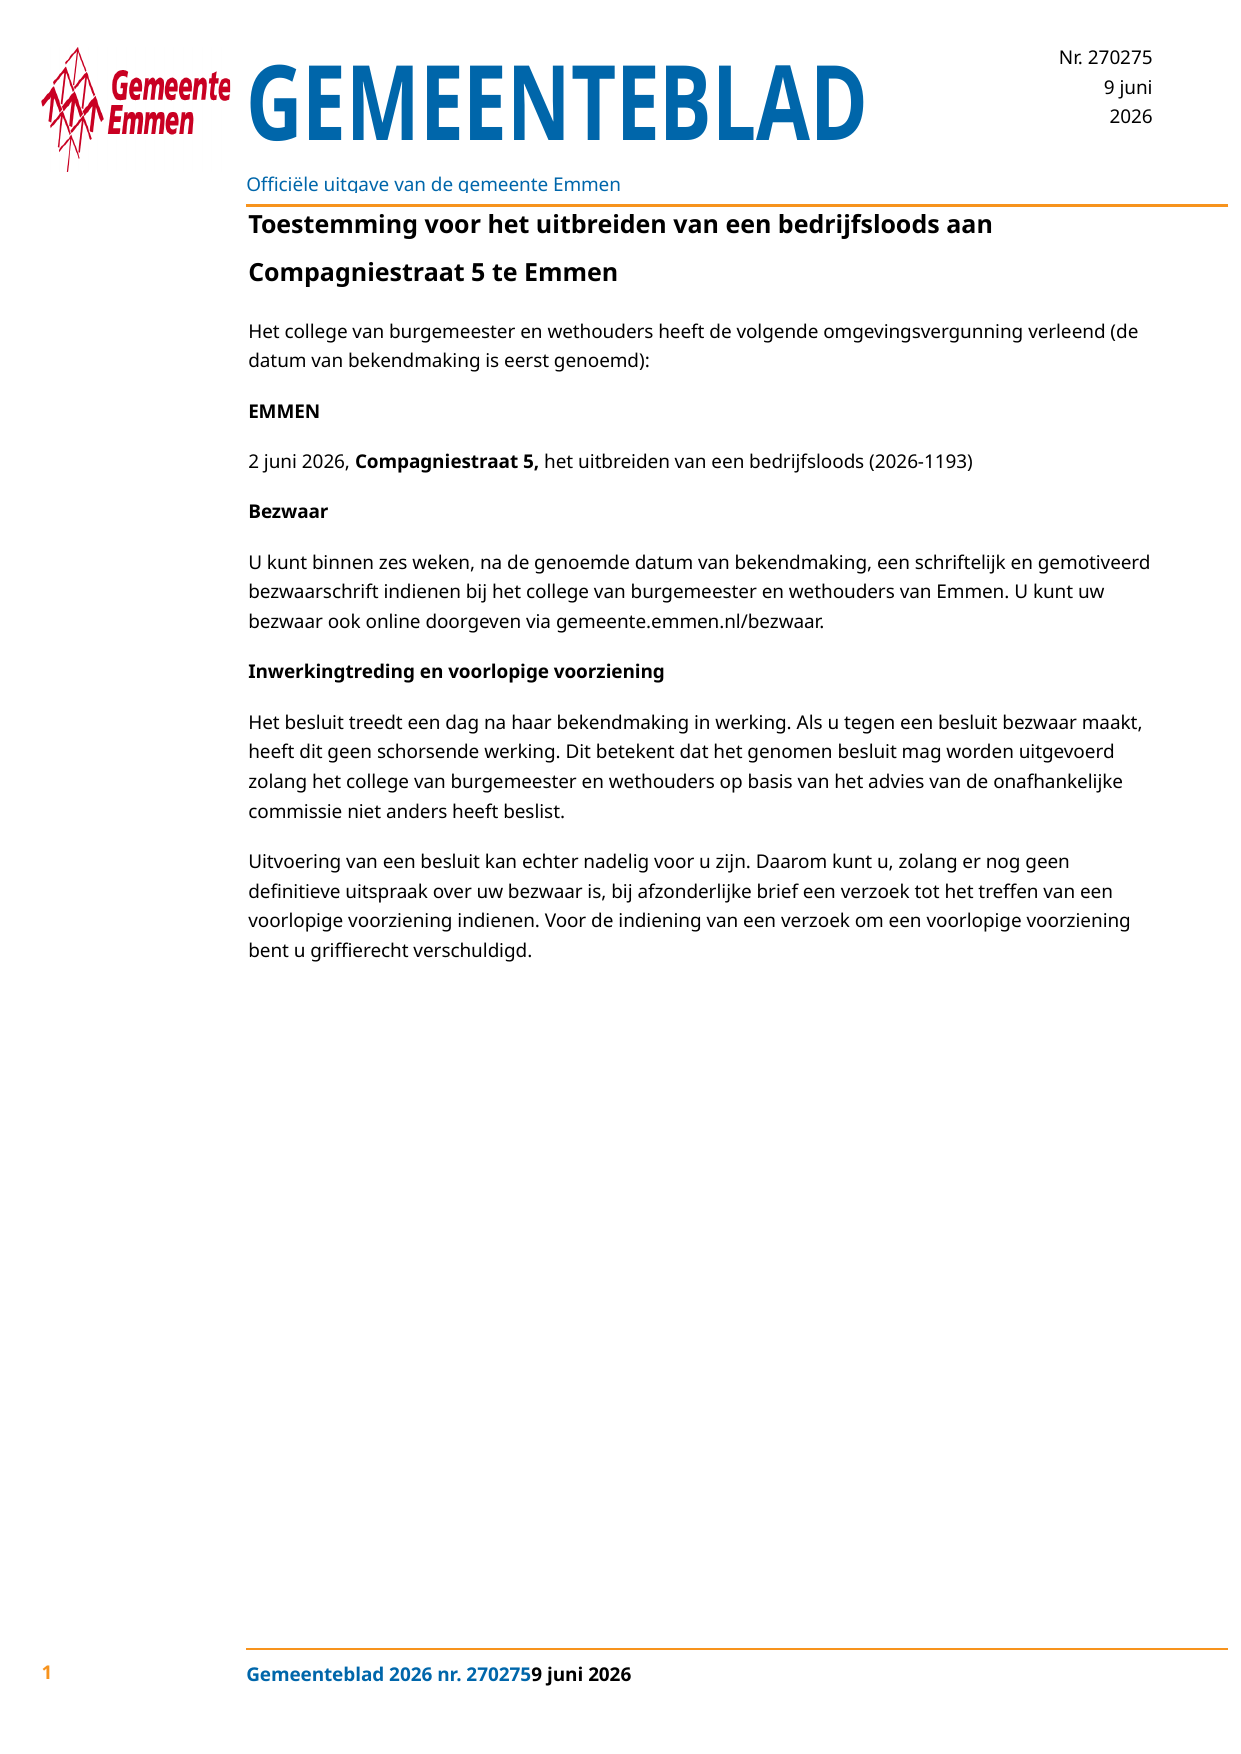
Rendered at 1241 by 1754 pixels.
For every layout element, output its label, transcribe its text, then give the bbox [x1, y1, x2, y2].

text EMMEN [248, 398, 1152, 424]
text 2 juni 2026, Compagniestraat 5, het uitbreiden van een bedrijfsloods (2026-1193) [248, 448, 1152, 474]
text Het college van burgemeester en wethouders heeft de volgende omgevingsvergunning verleend (de datum van bekendmaking is eerst genoemd): [248, 318, 1152, 373]
text Toestemming voor het uitbreiden van een bedrijfsloods aan Compagniestraat 5 te Emmen [248, 207, 1152, 288]
text Bezwaar [248, 499, 1152, 524]
text Inwerkingtreding en voorlopige voorziening [248, 659, 1152, 684]
text Het besluit treedt een dag na haar bekendmaking in werking. Als u tegen een besluit bezwaar maakt, heeft dit geen schorsende werking. Dit betekent dat het genomen besluit mag worden uitgevoerd zolang het college van burgemeester en wethouders op basis van het advies van de onafhankelijke commissie niet anders heeft beslist. [248, 709, 1152, 824]
text U kunt binnen zes weken, na de genoemde datum van bekendmaking, een schriftelijk en gemotiveerd bezwaarschrift indienen bij het college van burgemeester en wethouders van Emmen. U kunt uw bezwaar ook online doorgeven via gemeente.emmen.nl/bezwaar. [248, 549, 1152, 634]
picture [41, 47, 231, 172]
text Uitvoering van een besluit kan echter nadelig voor u zijn. Daarom kunt u, zolang er nog geen definitieve uitspraak over uw bezwaar is, bij afzonderlijke brief een verzoek tot het treffen van een voorlopige voorziening indienen. Voor de indiening van een verzoek om een voorlopige voorziening bent u griffierecht verschuldigd. [248, 848, 1152, 963]
